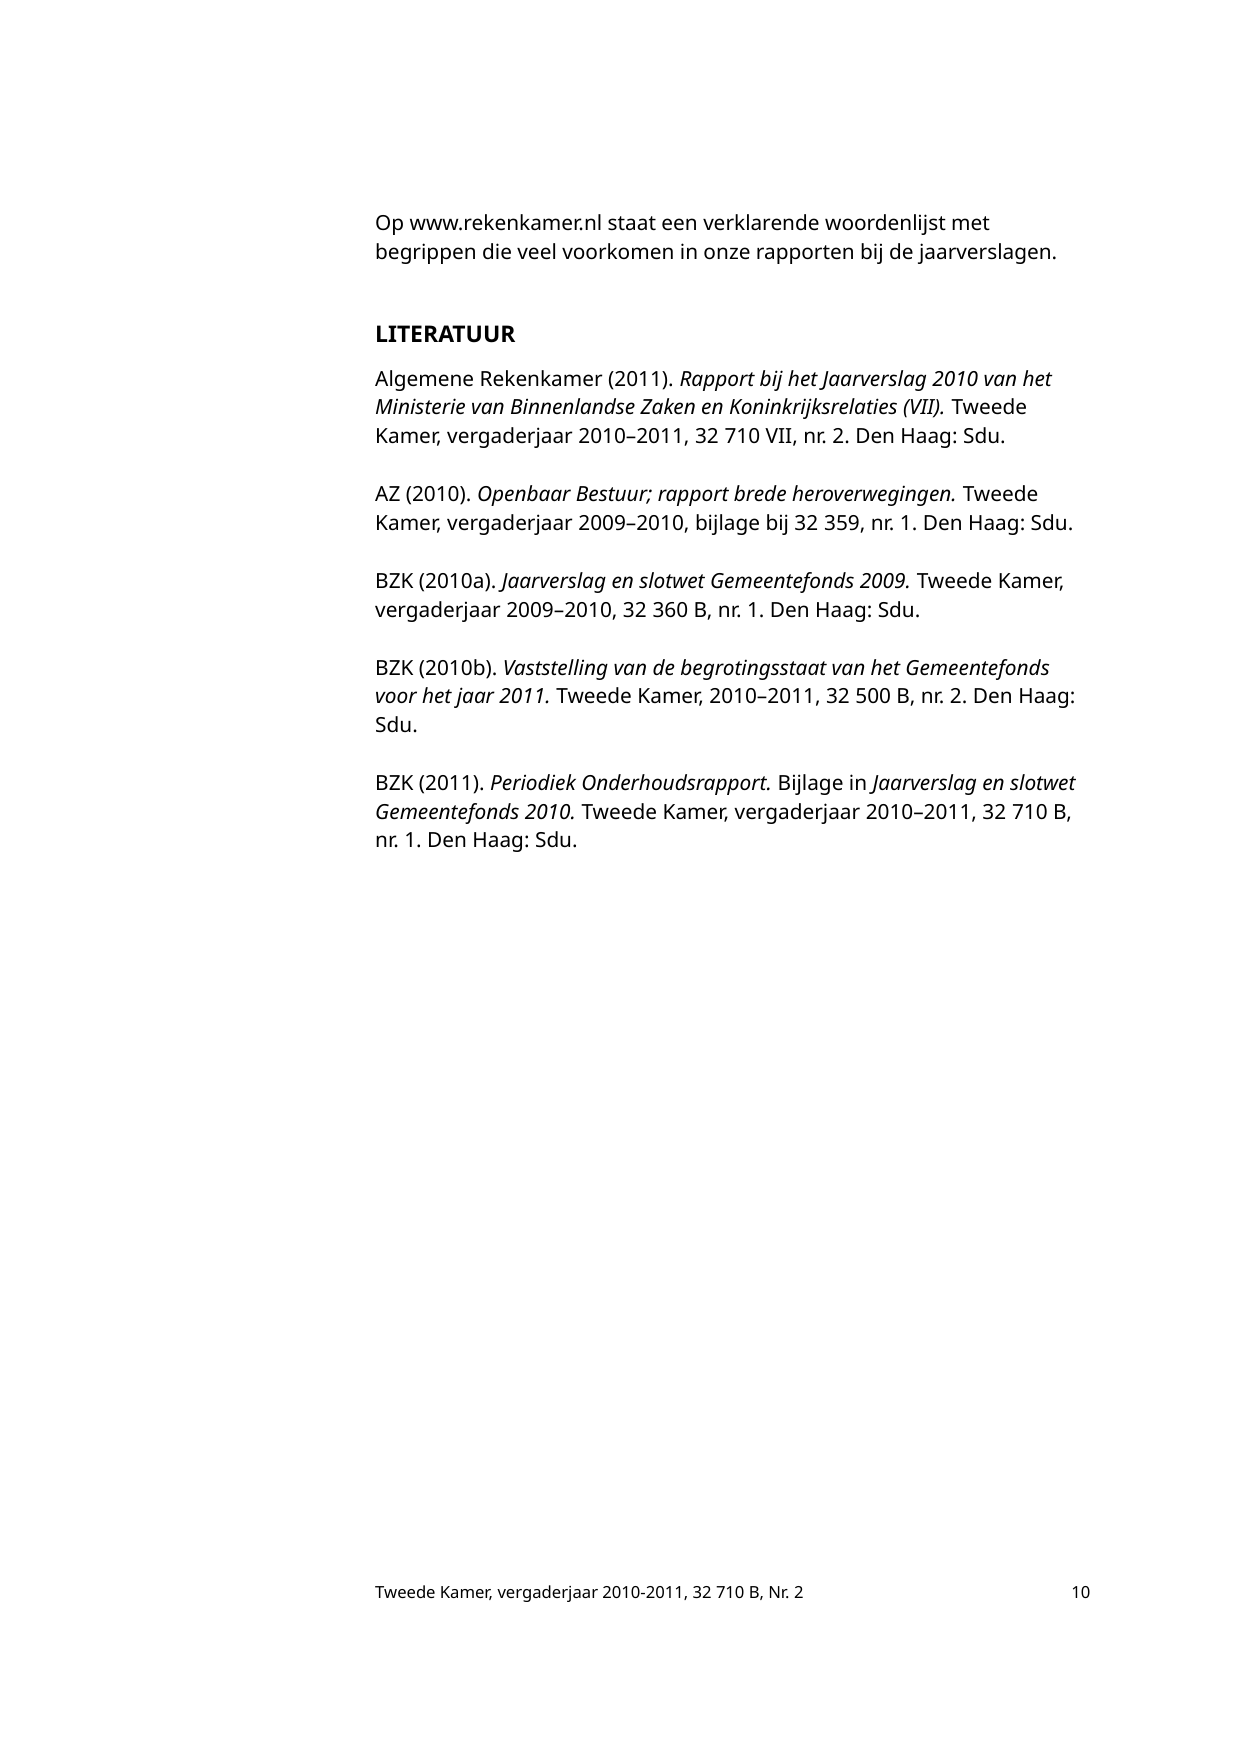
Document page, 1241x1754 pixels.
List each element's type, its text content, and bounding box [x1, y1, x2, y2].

text Op www.rekenkamer.nl staat een verklarende woordenlijst met begrippen die veel voorkomen in onze rapporten bij de jaarverslagen. [375, 208, 1090, 265]
text BZK (2011). Periodiek Onderhoudsrapport. Bijlage in Jaarverslag en slotwet Gemeentefonds 2010. Tweede Kamer, vergaderjaar 2010–2011, 32 710 B, nr. 1. Den Haag: Sdu. [375, 768, 1090, 854]
subtitle LITERATUUR [375, 318, 1090, 349]
text Algemene Rekenkamer (2011). Rapport bij het Jaarverslag 2010 van het Ministerie van Binnenlandse Zaken en Koninkrijksrelaties (VII). Tweede Kamer, vergaderjaar 2010–2011, 32 710 VII, nr. 2. Den Haag: Sdu. [375, 364, 1090, 449]
text BZK (2010a). Jaarverslag en slotwet Gemeentefonds 2009. Tweede Kamer, vergaderjaar 2009–2010, 32 360 B, nr. 1. Den Haag: Sdu. [375, 566, 1090, 623]
text BZK (2010b). Vaststelling van de begrotingsstaat van het Gemeentefonds voor het jaar 2011. Tweede Kamer, 2010–2011, 32 500 B, nr. 2. Den Haag: Sdu. [375, 653, 1090, 738]
text AZ (2010). Openbaar Bestuur; rapport brede heroverwegingen. Tweede Kamer, vergaderjaar 2009–2010, bijlage bij 32 359, nr. 1. Den Haag: Sdu. [375, 479, 1090, 536]
